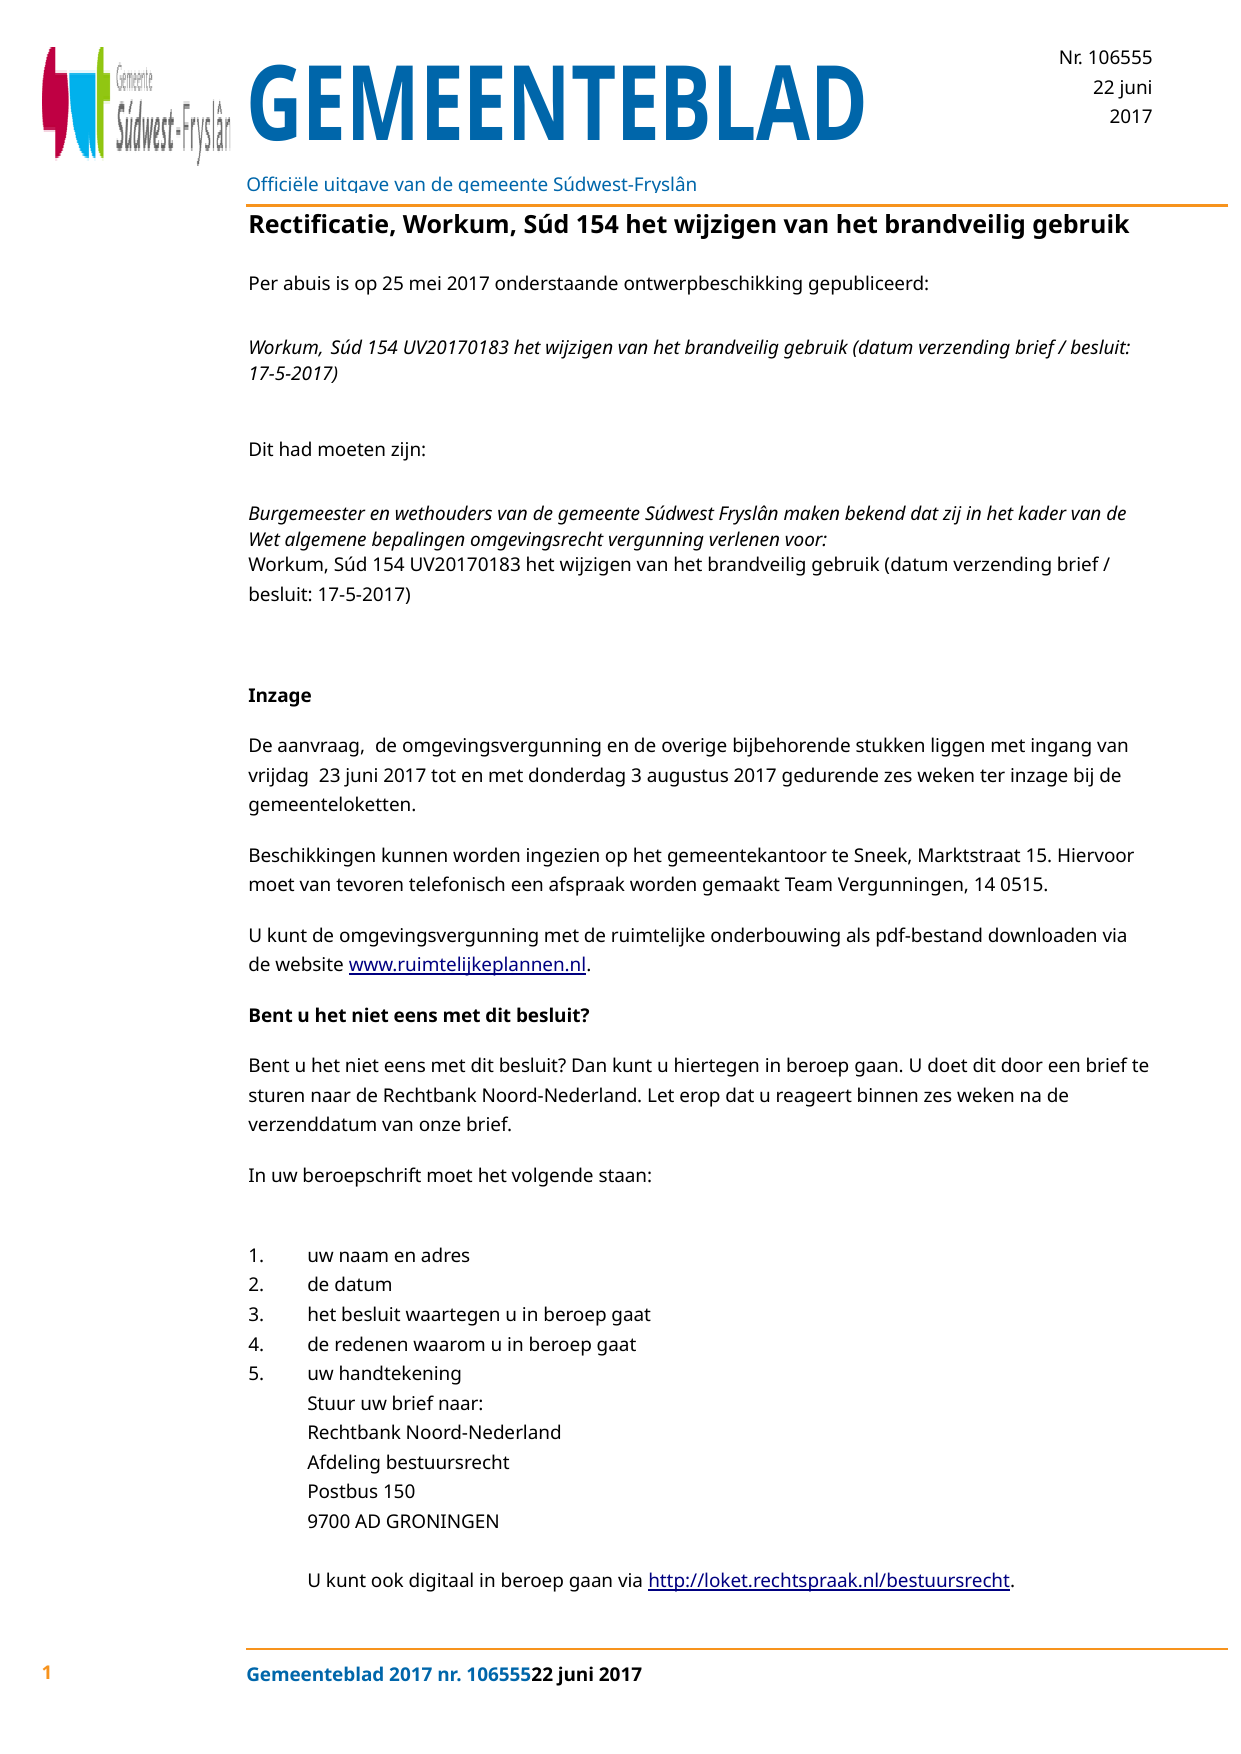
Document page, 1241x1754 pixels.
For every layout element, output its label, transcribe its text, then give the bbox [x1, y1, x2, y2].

text Per abuis is op 25 mei 2017 onderstaande ontwerpbeschikking gepubliceerd: [248, 270, 1152, 296]
picture [41, 47, 231, 172]
list Postbus 150 [248, 1479, 1152, 1504]
list Stuur uw brief naar: [248, 1390, 1152, 1416]
text Burgemeester en wethouders van de gemeente Súdwest Fryslân maken bekend dat zij in het kader van de Wet algemene bepalingen omgevingsrecht vergunning verlenen voor: [248, 500, 1152, 552]
list uw naam en adres [248, 1242, 1152, 1268]
text Inzage [248, 682, 1152, 708]
text Rectificatie, Workum, Súd 154 het wijzigen van het brandveilig gebruik [248, 207, 1152, 241]
text De aanvraag, de omgevingsvergunning en de overige bijbehorende stukken liggen met ingang van vrijdag 23 juni 2017 tot en met donderdag 3 augustus 2017 gedurende zes weken ter inzage bij de gemeenteloketten. [248, 732, 1152, 817]
text Bent u het niet eens met dit besluit? Dan kunt u hiertegen in beroep gaan. U doet dit door een brief te sturen naar de Rechtbank Noord-Nederland. Let erop dat u reageert binnen zes weken na de verzenddatum van onze brief. [248, 1052, 1152, 1137]
list de datum [248, 1272, 1152, 1297]
text Dit had moeten zijn: [248, 436, 1152, 462]
text Workum, Súd 154 UV20170183 het wijzigen van het brandveilig gebruik (datum verzending brief / besluit: 17-5-2017) [248, 552, 1152, 607]
list Rechtbank Noord-Nederland [248, 1419, 1152, 1445]
text In uw beroepschrift moet het volgende staan: [248, 1162, 1152, 1188]
list U kunt ook digitaal in beroep gaan via http://loket.rechtspraak.nl/bestuursrecht. [248, 1567, 1152, 1593]
text Beschikkingen kunnen worden ingezien op het gemeentekantoor te Sneek, Marktstraat 15. Hiervoor moet van tevoren telefonisch een afspraak worden gemaakt Team Vergunningen, 14 0515. [248, 842, 1152, 897]
list uw handtekening [248, 1360, 1152, 1386]
text U kunt de omgevingsvergunning met de ruimtelijke onderbouwing als pdf-bestand downloaden via de website www.ruimtelijkeplannen.nl. [248, 922, 1152, 977]
list Afdeling bestuursrecht [248, 1449, 1152, 1475]
list de redenen waarom u in beroep gaat [248, 1331, 1152, 1356]
list 9700 AD GRONINGEN [248, 1508, 1152, 1534]
list het besluit waartegen u in beroep gaat [248, 1301, 1152, 1327]
text Workum, Súd 154 UV20170183 het wijzigen van het brandveilig gebruik (datum verzending brief / besluit: 17-5-2017) [248, 334, 1152, 386]
text Bent u het niet eens met dit besluit? [248, 1002, 1152, 1028]
